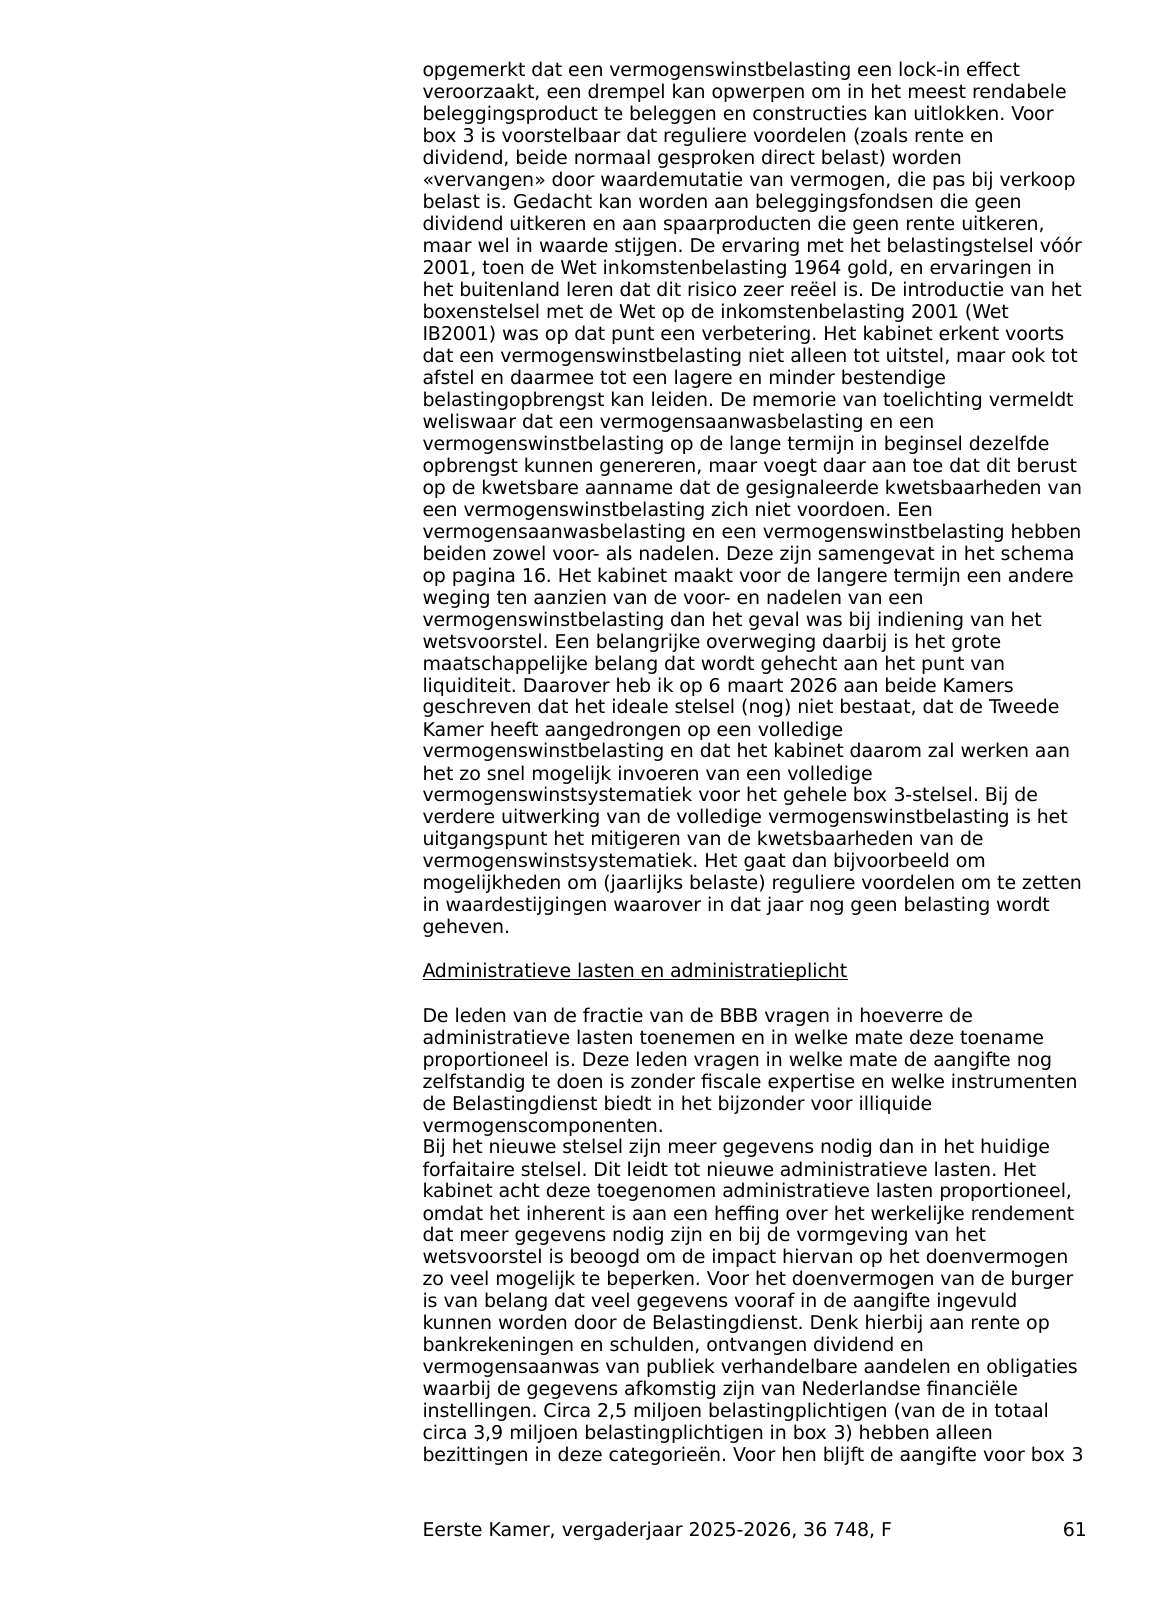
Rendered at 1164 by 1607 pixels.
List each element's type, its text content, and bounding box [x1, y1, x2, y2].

text opgemerkt dat een vermogenswinstbelasting een lock-in effect veroorzaakt, een drempel kan opwerpen om in het meest rendabele beleggingsproduct te beleggen en constructies kan uitlokken. Voor box 3 is voorstelbaar dat reguliere voordelen (zoals rente en dividend, beide normaal gesproken direct belast) worden «vervangen» door waardemutatie van vermogen, die pas bij verkoop belast is. Gedacht kan worden aan beleggingsfondsen die geen dividend uitkeren en aan spaarproducten die geen rente uitkeren, maar wel in waarde stijgen. De ervaring met het belastingstelsel vóór 2001, toen de Wet inkomstenbelasting 1964 gold, en ervaringen in het buitenland leren dat dit risico zeer reëel is. De introductie van het boxenstelsel met de Wet op de inkomstenbelasting 2001 (Wet IB2001) was op dat punt een verbetering. Het kabinet erkent voorts dat een vermogenswinstbelasting niet alleen tot uitstel, maar ook tot afstel en daarmee tot een lagere en minder bestendige belastingopbrengst kan leiden. De memorie van toelichting vermeldt weliswaar dat een vermogensaanwasbelasting en een vermogenswinstbelasting op de lange termijn in beginsel dezelfde opbrengst kunnen genereren, maar voegt daar aan toe dat dit berust op de kwetsbare aanname dat de gesignaleerde kwetsbaarheden van een vermogenswinstbelasting zich niet voordoen. Een vermogensaanwasbelasting en een vermogenswinstbelasting hebben beiden zowel voor- als nadelen. Deze zijn samengevat in het schema op pagina 16. Het kabinet maakt voor de langere termijn een andere weging ten aanzien van de voor- en nadelen van een vermogenswinstbelasting dan het geval was bij indiening van het wetsvoorstel. Een belangrijke overweging daarbij is het grote maatschappelijke belang dat wordt gehecht aan het punt van liquiditeit. Daarover heb ik op 6 maart 2026 aan beide Kamers geschreven dat het ideale stelsel (nog) niet bestaat, dat de Tweede Kamer heeft aangedrongen op een volledige vermogenswinstbelasting en dat het kabinet daarom zal werken aan het zo snel mogelijk invoeren van een volledige vermogenswinstsystematiek voor het gehele box 3-stelsel. Bij de verdere uitwerking van de volledige vermogenswinstbelasting is het uitgangspunt het mitigeren van de kwetsbaarheden van de vermogenswinstsystematiek. Het gaat dan bijvoorbeeld om mogelijkheden om (jaarlijks belaste) reguliere voordelen om te zetten in waardestijgingen waarover in dat jaar nog geen belasting wordt geheven. [422, 59, 1087, 938]
text Bij het nieuwe stelsel zijn meer gegevens nodig dan in het huidige forfaitaire stelsel. Dit leidt tot nieuwe administratieve lasten. Het kabinet acht deze toegenomen administratieve lasten proportioneel, omdat het inherent is aan een heffing over het werkelijke rendement dat meer gegevens nodig zijn en bij de vormgeving van het wetsvoorstel is beoogd om de impact hiervan op het doenvermogen zo veel mogelijk te beperken. Voor het doenvermogen van de burger is van belang dat veel gegevens vooraf in de aangifte ingevuld kunnen worden door de Belastingdienst. Denk hierbij aan rente op bankrekeningen en schulden, ontvangen dividend en vermogensaanwas van publiek verhandelbare aandelen en obligaties waarbij de gegevens afkomstig zijn van Nederlandse financiële instellingen. Circa 2,5 miljoen belastingplichtigen (van de in totaal circa 3,9 miljoen belastingplichtigen in box 3) hebben alleen bezittingen in deze categorieën. Voor hen blijft de aangifte voor box 3 [422, 1136, 1087, 1466]
subtitle Administratieve lasten en administratieplicht [422, 960, 1087, 982]
text De leden van de fractie van de BBB vragen in hoeverre de administratieve lasten toenemen en in welke mate deze toename proportioneel is. Deze leden vragen in welke mate de aangifte nog zelfstandig te doen is zonder fiscale expertise en welke instrumenten de Belastingdienst biedt in het bijzonder voor illiquide vermogenscomponenten. [422, 1004, 1087, 1136]
